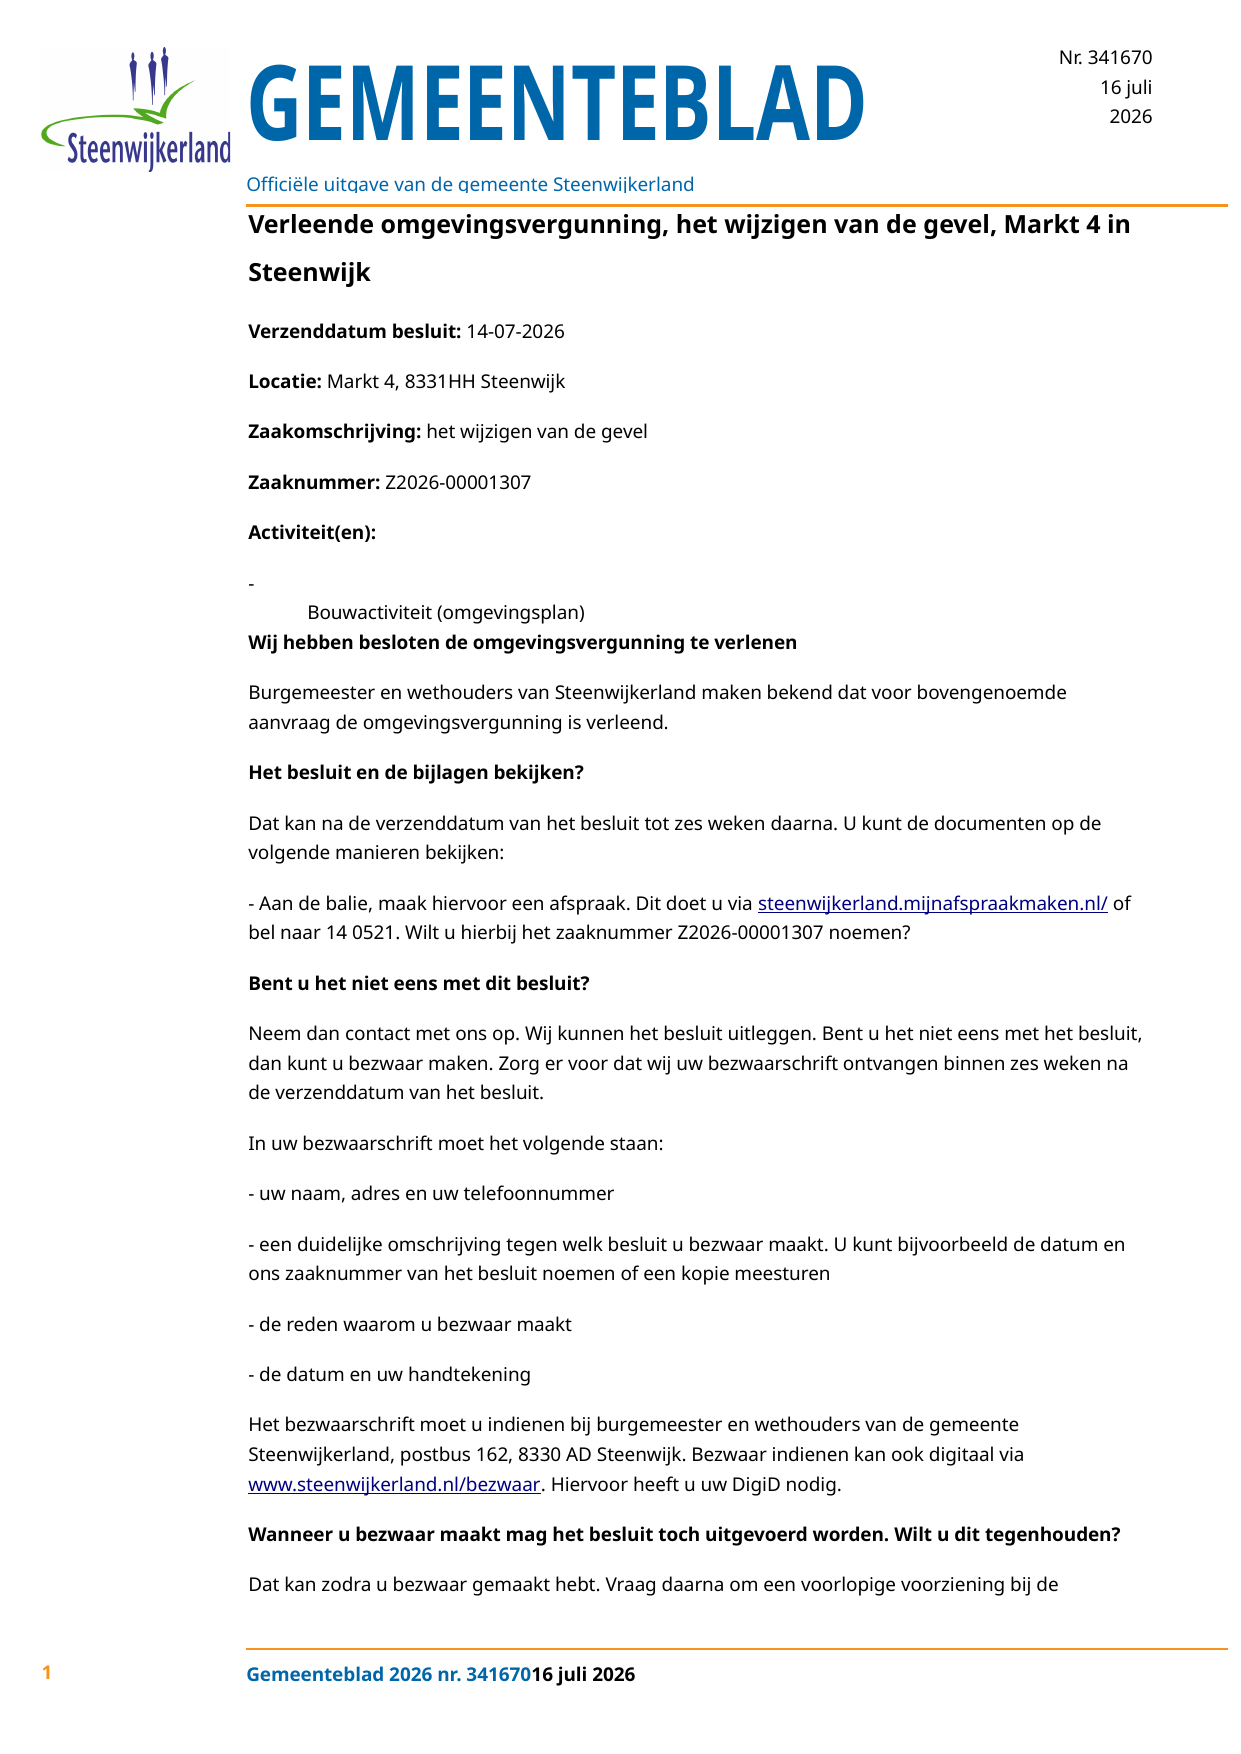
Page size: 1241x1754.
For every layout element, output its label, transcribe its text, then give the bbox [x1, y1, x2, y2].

text Verzenddatum besluit: 14-07-2026 [248, 318, 1152, 344]
text Dat kan na de verzenddatum van het besluit tot zes weken daarna. U kunt de documenten op de volgende manieren bekijken: [248, 810, 1152, 865]
text Neem dan contact met ons op. Wij kunnen het besluit uitleggen. Bent u het niet eens met het besluit, dan kunt u bezwaar maken. Zorg er voor dat wij uw bezwaarschrift ontvangen binnen zes weken na de verzenddatum van het besluit. [248, 1020, 1152, 1105]
text - de datum en uw handtekening [248, 1361, 1152, 1387]
text Bent u het niet eens met dit besluit? [248, 970, 1152, 996]
text - uw naam, adres en uw telefoonnummer [248, 1180, 1152, 1206]
text Het bezwaarschrift moet u indienen bij burgemeester en wethouders van de gemeente Steenwijkerland, postbus 162, 8330 AD Steenwijk. Bezwaar indienen kan ook digitaal via www.steenwijkerland.nl/bezwaar. Hiervoor heeft u uw DigiD nodig. [248, 1412, 1152, 1497]
text - een duidelijke omschrijving tegen welk besluit u bezwaar maakt. U kunt bijvoorbeeld de datum en ons zaaknummer van het besluit noemen of een kopie meesturen [248, 1231, 1152, 1286]
text Zaakomschrijving: het wijzigen van de gevel [248, 419, 1152, 444]
text Het besluit en de bijlagen bekijken? [248, 759, 1152, 785]
text Dat kan zodra u bezwaar gemaakt hebt. Vraag daarna om een voorlopige voorziening bij de [248, 1572, 1152, 1597]
text - Aan de balie, maak hiervoor een afspraak. Dit doet u via steenwijkerland.mijnafspraakmaken.nl/ of bel naar 14 0521. Wilt u hierbij het zaaknummer Z2026-00001307 noemen? [248, 890, 1152, 945]
text - de reden waarom u bezwaar maakt [248, 1311, 1152, 1337]
text In uw bezwaarschrift moet het volgende staan: [248, 1130, 1152, 1156]
text Wij hebben besloten de omgevingsvergunning te verlenen [248, 629, 1152, 655]
list Bouwactiviteit (omgevingsplan) [248, 599, 1152, 625]
text Wanneer u bezwaar maakt mag het besluit toch uitgevoerd worden. Wilt u dit tegenhouden? [248, 1521, 1152, 1547]
text Burgemeester en wethouders van Steenwijkerland maken bekend dat voor bovengenoemde aanvraag de omgevingsvergunning is verleend. [248, 679, 1152, 735]
picture [41, 47, 231, 172]
text Locatie: Markt 4, 8331HH Steenwijk [248, 368, 1152, 394]
text Activiteit(en): [248, 519, 1152, 545]
text Zaaknummer: Z2026-00001307 [248, 469, 1152, 495]
text Verleende omgevingsvergunning, het wijzigen van de gevel, Markt 4 in Steenwijk [248, 207, 1152, 288]
